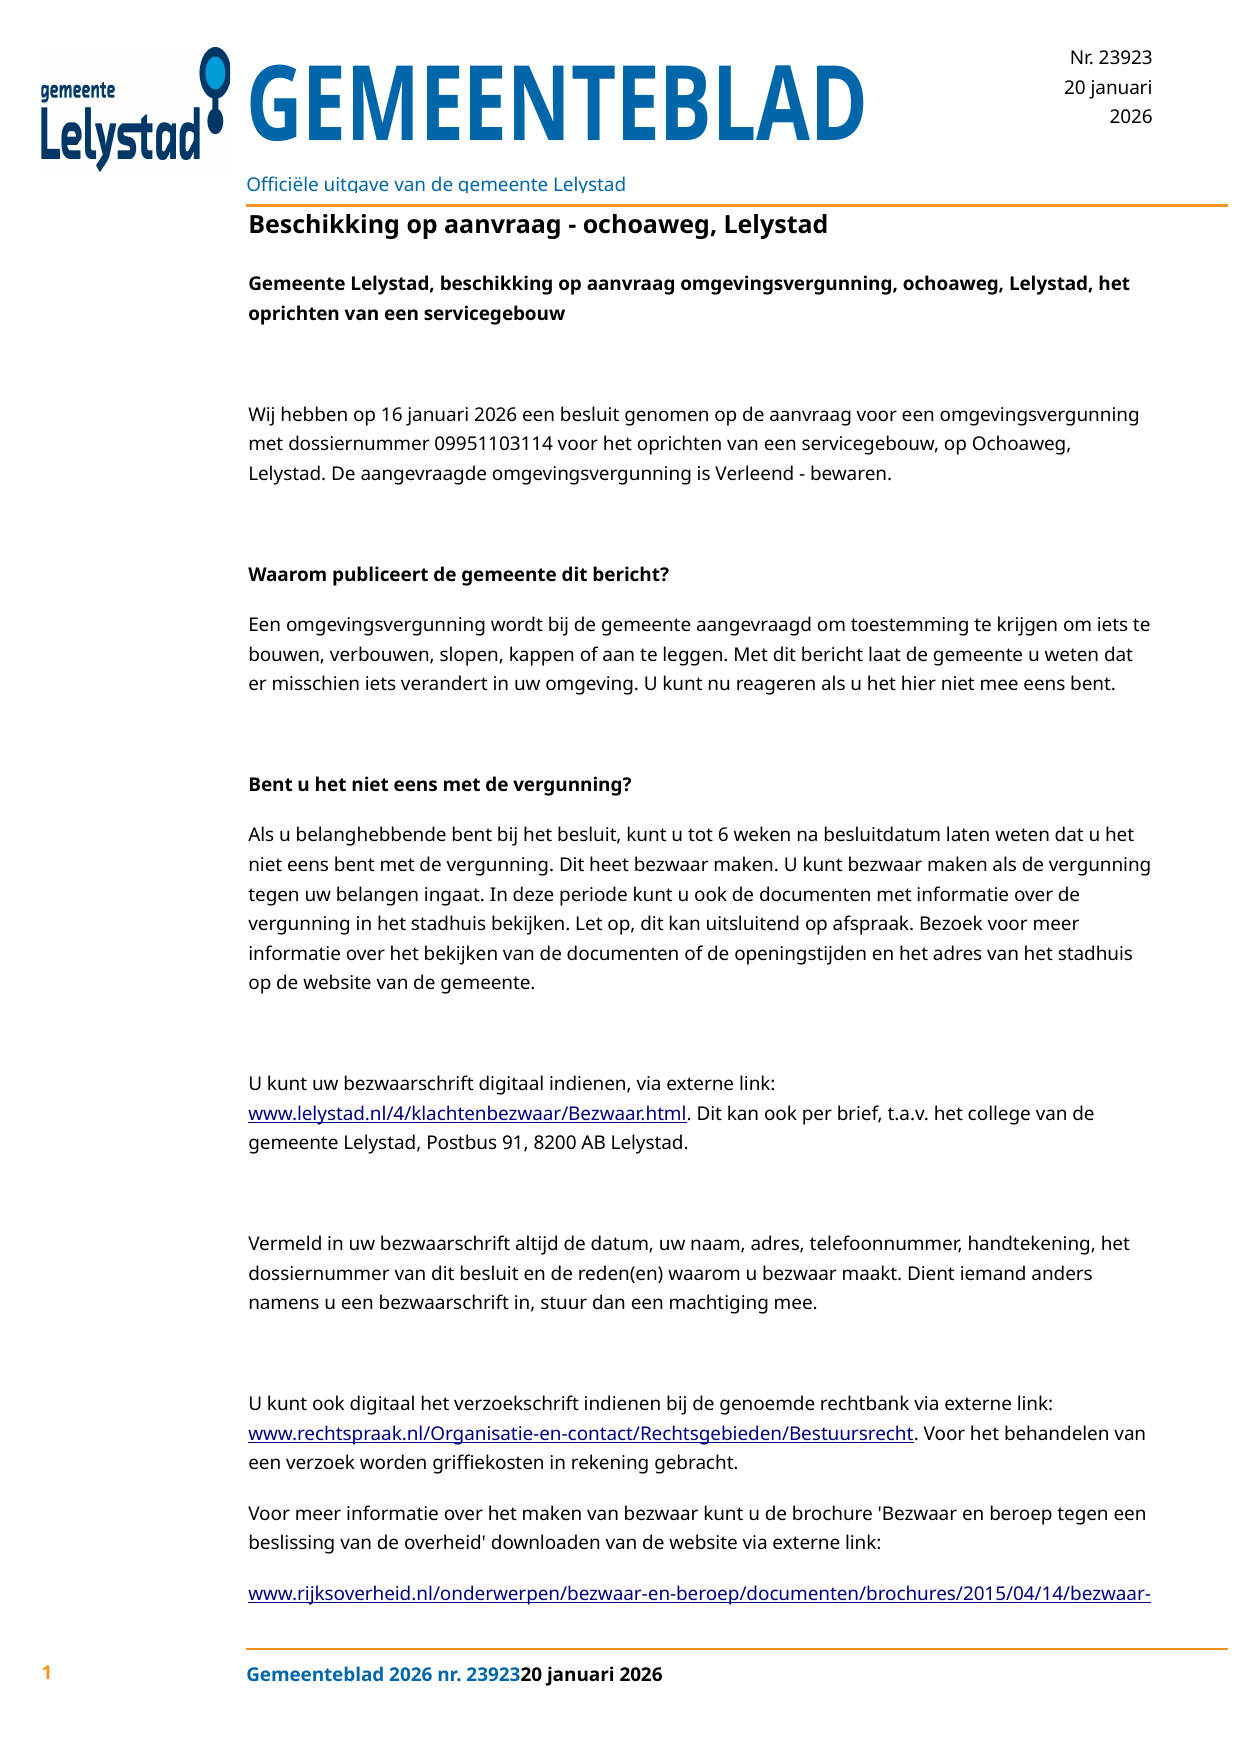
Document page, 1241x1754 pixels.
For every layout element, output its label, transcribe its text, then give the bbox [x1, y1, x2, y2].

text U kunt ook digitaal het verzoekschrift indienen bij de genoemde rechtbank via externe link: www.rechtspraak.nl/Organisatie-en-contact/Rechtsgebieden/Bestuursrecht. Voor het behandelen van een verzoek worden griffiekosten in rekening gebracht. [248, 1390, 1152, 1475]
text www.rijksoverheid.nl/onderwerpen/bezwaar-en-beroep/documenten/brochures/2015/04/14/bezwaar- [248, 1580, 1152, 1606]
text Als u belanghebbende bent bij het besluit, kunt u tot 6 weken na besluitdatum laten weten dat u het niet eens bent met de vergunning. Dit heet bezwaar maken. U kunt bezwaar maken als de vergunning tegen uw belangen ingaat. In deze periode kunt u ook de documenten met informatie over de vergunning in het stadhuis bekijken. Let op, dit kan uitsluitend op afspraak. Bezoek voor meer informatie over het bekijken van de documenten of de openingstijden en het adres van het stadhuis op de website van de gemeente. [248, 822, 1152, 995]
text Gemeente Lelystad, beschikking op aanvraag omgevingsvergunning, ochoaweg, Lelystad, het oprichten van een servicegebouw [248, 270, 1152, 326]
text Waarom publiceert de gemeente dit bericht? [248, 561, 1152, 586]
text Een omgevingsvergunning wordt bij de gemeente aangevraagd om toestemming te krijgen om iets te bouwen, verbouwen, slopen, kappen of aan te leggen. Met dit bericht laat de gemeente u weten dat er misschien iets verandert in uw omgeving. U kunt nu reageren als u het hier niet mee eens bent. [248, 611, 1152, 696]
text Bent u het niet eens met de vergunning? [248, 771, 1152, 797]
text U kunt uw bezwaarschrift digitaal indienen, via externe link: www.lelystad.nl/4/klachtenbezwaar/Bezwaar.html. Dit kan ook per brief, t.a.v. het college van de gemeente Lelystad, Postbus 91, 8200 AB Lelystad. [248, 1070, 1152, 1155]
text Beschikking op aanvraag - ochoaweg, Lelystad [248, 207, 1152, 241]
text Vermeld in uw bezwaarschrift altijd de datum, uw naam, adres, telefoonnummer, handtekening, het dossiernummer van dit besluit en de reden(en) waarom u bezwaar maakt. Dient iemand anders namens u een bezwaarschrift in, stuur dan een machtiging mee. [248, 1230, 1152, 1315]
text Voor meer informatie over het maken van bezwaar kunt u de brochure 'Bezwaar en beroep tegen een beslissing van de overheid' downloaden van de website via externe link: [248, 1500, 1152, 1555]
picture [41, 47, 231, 172]
text Wij hebben op 16 januari 2026 een besluit genomen op de aanvraag voor een omgevingsvergunning met dossiernummer 09951103114 voor het oprichten van een servicegebouw, op Ochoaweg, Lelystad. De aangevraagde omgevingsvergunning is Verleend - bewaren. [248, 401, 1152, 486]
